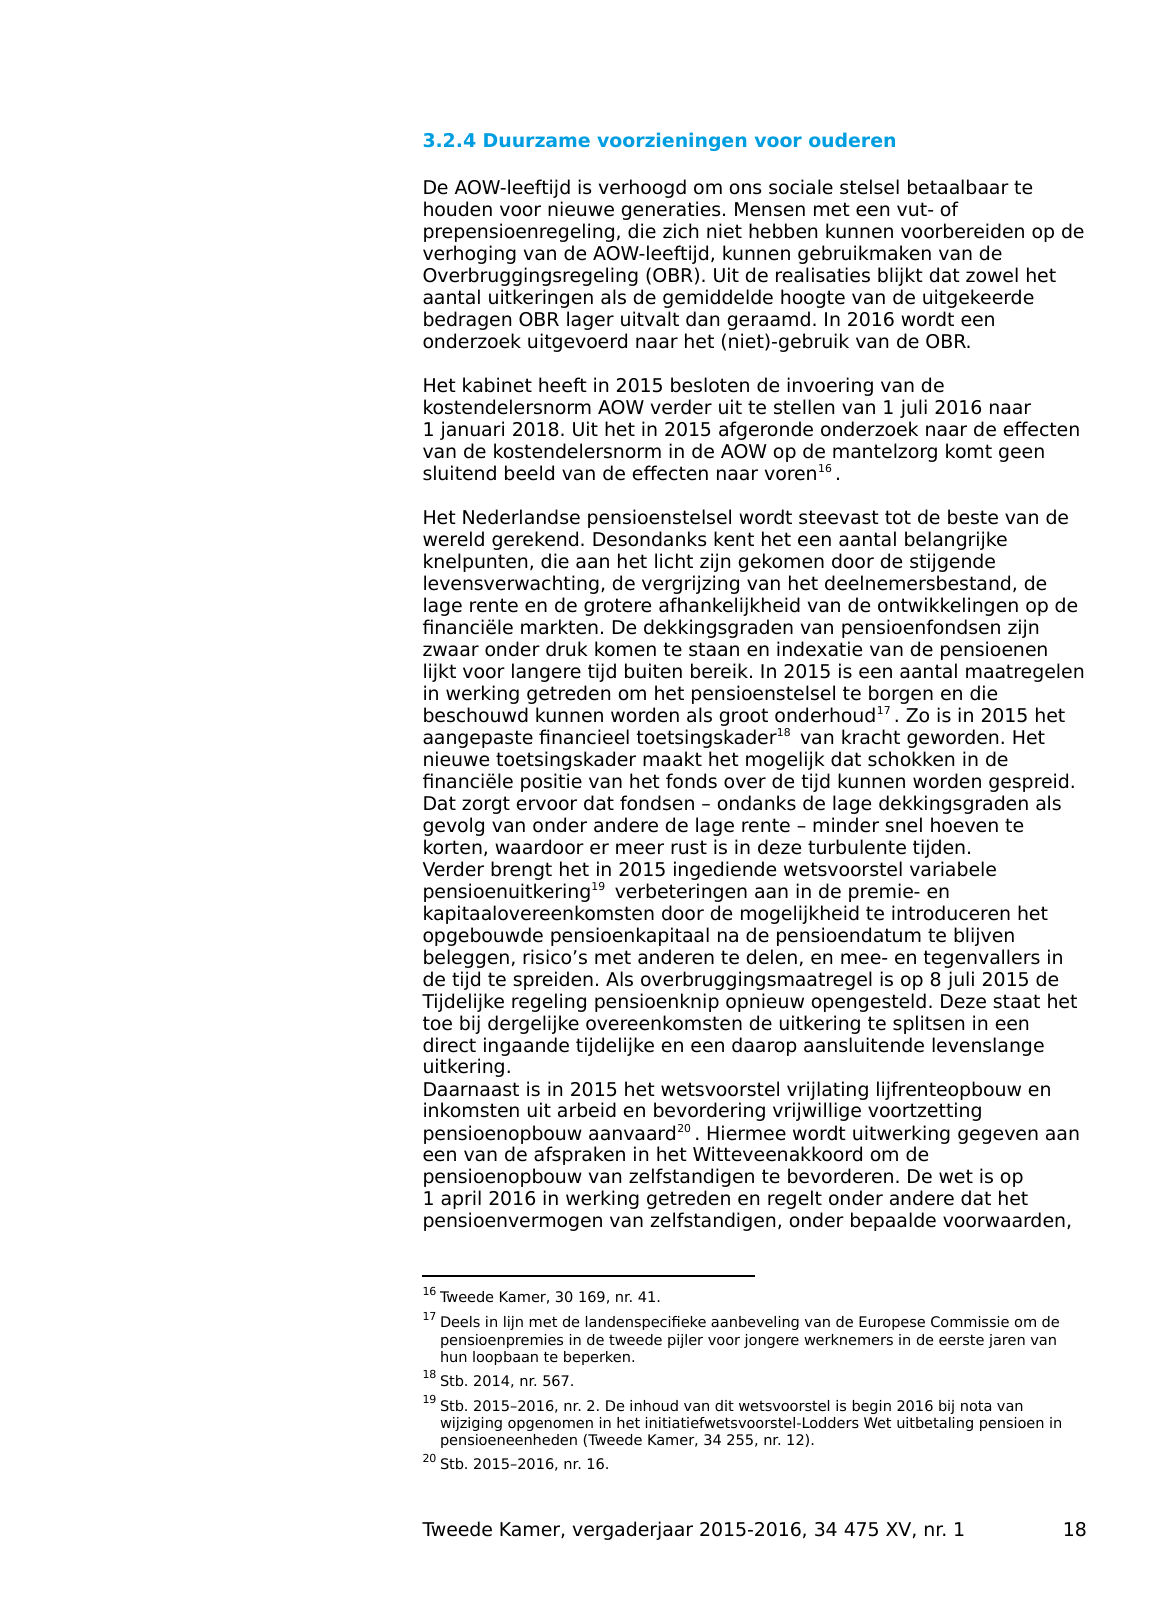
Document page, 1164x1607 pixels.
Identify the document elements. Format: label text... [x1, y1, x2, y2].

text Stb. 2014, nr. 567. [422, 1368, 1087, 1391]
text Tweede Kamer, 30 169, nr. 41. [422, 1285, 1087, 1307]
text Verder brengt het in 2015 ingediende wetsvoorstel variabele pensioenuitkering verbeteringen aan in de premie- en kapitaalovereenkomsten door de mogelijkheid te introduceren het opgebouwde pensioenkapitaal na de pensioendatum te blijven beleggen, risico’s met anderen te delen, en mee- en tegenvallers in de tijd te spreiden. Als overbruggingsmaatregel is op 8 juli 2015 de Tijdelijke regeling pensioenknip opnieuw opengesteld. Deze staat het toe bij dergelijke overeenkomsten de uitkering te splitsen in een direct ingaande tijdelijke en een daarop aansluitende levenslange uitkering. [422, 859, 1087, 1078]
text Deels in lijn met de landenspecifieke aanbeveling van de Europese Commissie om de pensioenpremies in de tweede pijler voor jongere werknemers in de eerste jaren van hun loopbaan te beperken. [422, 1310, 1087, 1366]
text Stb. 2015–2016, nr. 2. De inhoud van dit wetsvoorstel is begin 2016 bij nota van wijziging opgenomen in het initiatiefwetsvoorstel-Lodders Wet uitbetaling pensioen in pensioeneenheden (Tweede Kamer, 34 255, nr. 12). [422, 1393, 1087, 1449]
text Het Nederlandse pensioenstelsel wordt steevast tot de beste van de wereld gerekend. Desondanks kent het een aantal belangrijke knelpunten, die aan het licht zijn gekomen door de stijgende levensverwachting, de vergrijzing van het deelnemersbestand, de lage rente en de grotere afhankelijkheid van de ontwikkelingen op de financiële markten. De dekkingsgraden van pensioenfondsen zijn zwaar onder druk komen te staan en indexatie van de pensioenen lijkt voor langere tijd buiten bereik. In 2015 is een aantal maatregelen in werking getreden om het pensioenstelsel te borgen en die beschouwd kunnen worden als groot onderhoud. Zo is in 2015 het aangepaste financieel toetsingskader van kracht geworden. Het nieuwe toetsingskader maakt het mogelijk dat schokken in de financiële positie van het fonds over de tijd kunnen worden gespreid. Dat zorgt ervoor dat fondsen – ondanks de lage dekkingsgraden als gevolg van onder andere de lage rente – minder snel hoeven te korten, waardoor er meer rust is in deze turbulente tijden. [422, 507, 1087, 859]
text Stb. 2015–2016, nr. 16. [422, 1452, 1087, 1474]
text De AOW-leeftijd is verhoogd om ons sociale stelsel betaalbaar te houden voor nieuwe generaties. Mensen met een vut- of prepensioenregeling, die zich niet hebben kunnen voorbereiden op de verhoging van de AOW-leeftijd, kunnen gebruikmaken van de Overbruggingsregeling (OBR). Uit de realisaties blijkt dat zowel het aantal uitkeringen als de gemiddelde hoogte van de uitgekeerde bedragen OBR lager uitvalt dan geraamd. In 2016 wordt een onderzoek uitgevoerd naar het (niet)-gebruik van de OBR. [422, 177, 1087, 353]
text Het kabinet heeft in 2015 besloten de invoering van de kostendelersnorm AOW verder uit te stellen van 1 juli 2016 naar 1 januari 2018. Uit het in 2015 afgeronde onderzoek naar de effecten van de kostendelersnorm in de AOW op de mantelzorg komt geen sluitend beeld van de effecten naar voren. [422, 375, 1087, 485]
subtitle 3.2.4 Duurzame voorzieningen voor ouderen [422, 130, 1087, 152]
text Daarnaast is in 2015 het wetsvoorstel vrijlating lijfrenteopbouw en inkomsten uit arbeid en bevordering vrijwillige voortzetting pensioenopbouw aanvaard. Hiermee wordt uitwerking gegeven aan een van de afspraken in het Witteveenakkoord om de pensioenopbouw van zelfstandigen te bevorderen. De wet is op 1 april 2016 in werking getreden en regelt onder andere dat het pensioenvermogen van zelfstandigen, onder bepaalde voorwaarden, [422, 1078, 1087, 1232]
